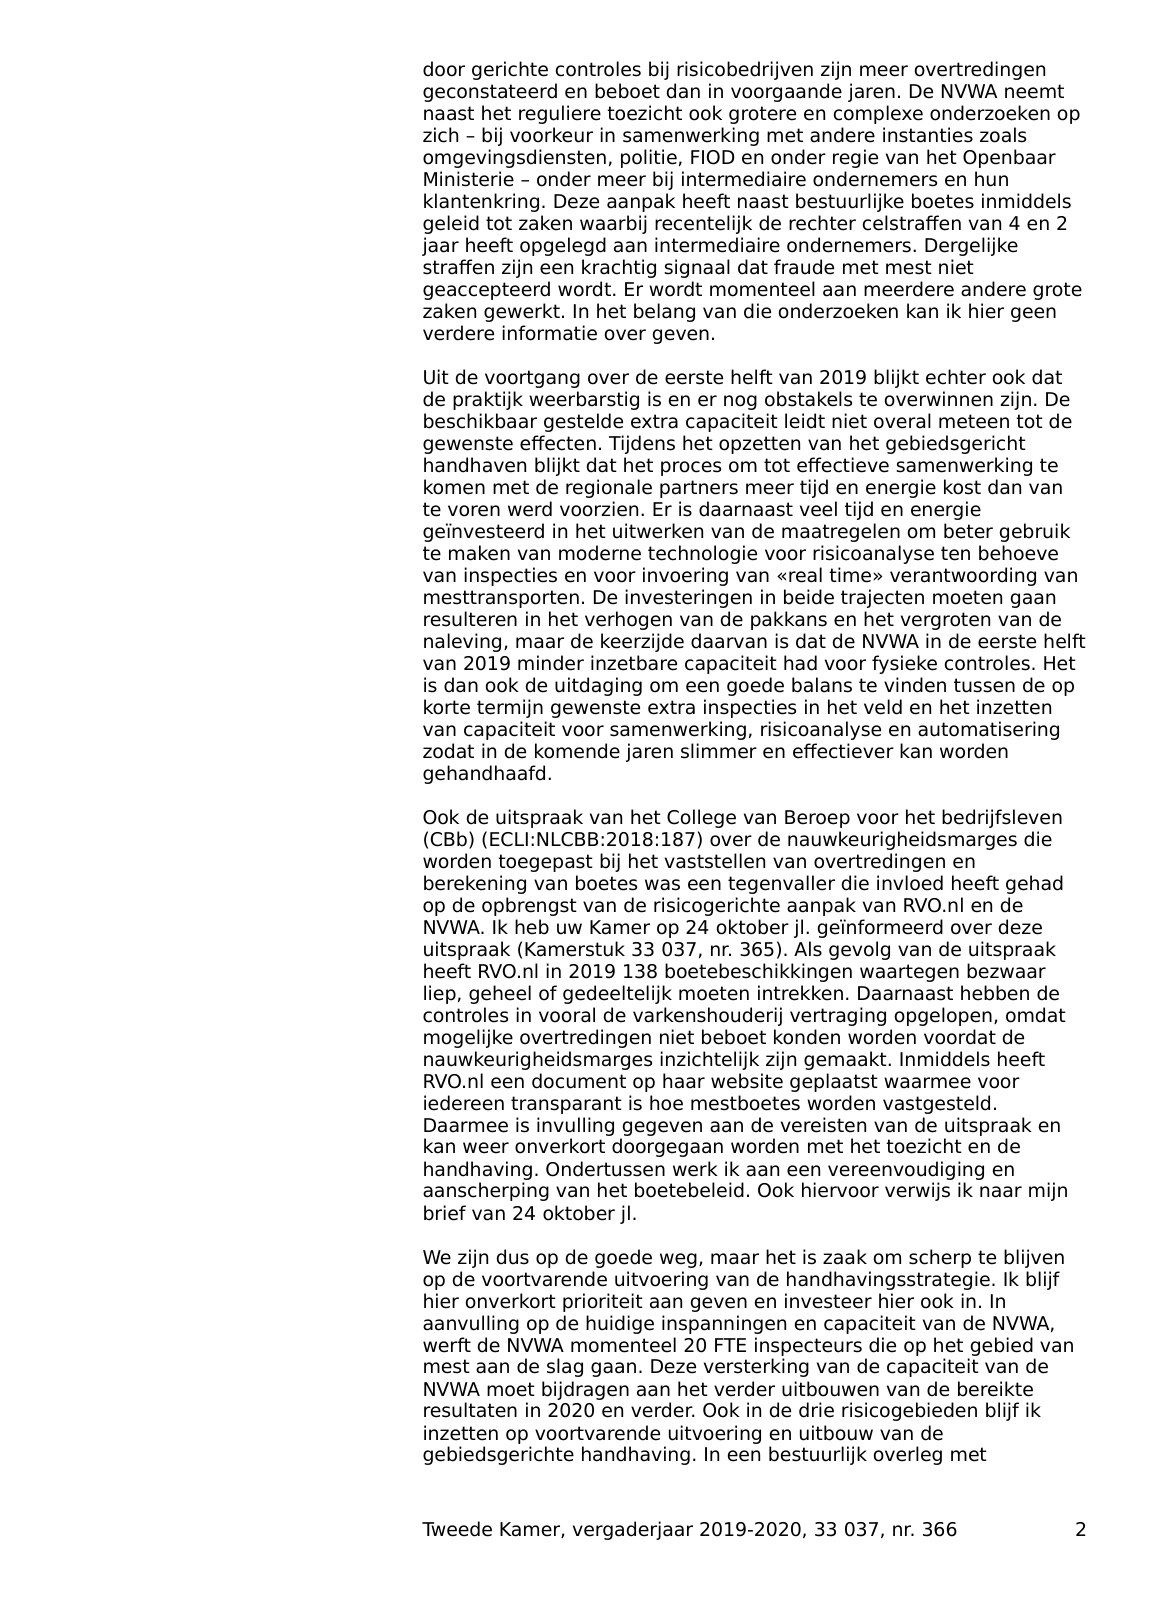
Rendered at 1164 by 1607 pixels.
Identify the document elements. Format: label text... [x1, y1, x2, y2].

text Ook de uitspraak van het College van Beroep voor het bedrijfsleven (CBb) (ECLI:NLCBB:2018:187) over de nauwkeurigheidsmarges die worden toegepast bij het vaststellen van overtredingen en berekening van boetes was een tegenvaller die invloed heeft gehad op de opbrengst van de risicogerichte aanpak van RVO.nl en de NVWA. Ik heb uw Kamer op 24 oktober jl. geïnformeerd over deze uitspraak (Kamerstuk 33 037, nr. 365). Als gevolg van de uitspraak heeft RVO.nl in 2019 138 boetebeschikkingen waartegen bezwaar liep, geheel of gedeeltelijk moeten intrekken. Daarnaast hebben de controles in vooral de varkenshouderij vertraging opgelopen, omdat mogelijke overtredingen niet beboet konden worden voordat de nauwkeurigheidsmarges inzichtelijk zijn gemaakt. Inmiddels heeft RVO.nl een document op haar website geplaatst waarmee voor iedereen transparant is hoe mestboetes worden vastgesteld. Daarmee is invulling gegeven aan de vereisten van de uitspraak en kan weer onverkort doorgegaan worden met het toezicht en de handhaving. Ondertussen werk ik aan een vereenvoudiging en aanscherping van het boetebeleid. Ook hiervoor verwijs ik naar mijn brief van 24 oktober jl. [422, 807, 1087, 1224]
text Uit de voortgang over de eerste helft van 2019 blijkt echter ook dat de praktijk weerbarstig is en er nog obstakels te overwinnen zijn. De beschikbaar gestelde extra capaciteit leidt niet overal meteen tot de gewenste effecten. Tijdens het opzetten van het gebiedsgericht handhaven blijkt dat het proces om tot effectieve samenwerking te komen met de regionale partners meer tijd en energie kost dan van te voren werd voorzien. Er is daarnaast veel tijd en energie geïnvesteerd in het uitwerken van de maatregelen om beter gebruik te maken van moderne technologie voor risicoanalyse ten behoeve van inspecties en voor invoering van «real time» verantwoording van mesttransporten. De investeringen in beide trajecten moeten gaan resulteren in het verhogen van de pakkans en het vergroten van de naleving, maar de keerzijde daarvan is dat de NVWA in de eerste helft van 2019 minder inzetbare capaciteit had voor fysieke controles. Het is dan ook de uitdaging om een goede balans te vinden tussen de op korte termijn gewenste extra inspecties in het veld en het inzetten van capaciteit voor samenwerking, risicoanalyse en automatisering zodat in de komende jaren slimmer en effectiever kan worden gehandhaafd. [422, 367, 1087, 784]
text door gerichte controles bij risicobedrijven zijn meer overtredingen geconstateerd en beboet dan in voorgaande jaren. De NVWA neemt naast het reguliere toezicht ook grotere en complexe onderzoeken op zich – bij voorkeur in samenwerking met andere instanties zoals omgevingsdiensten, politie, FIOD en onder regie van het Openbaar Ministerie – onder meer bij intermediaire ondernemers en hun klantenkring. Deze aanpak heeft naast bestuurlijke boetes inmiddels geleid tot zaken waarbij recentelijk de rechter celstraffen van 4 en 2 jaar heeft opgelegd aan intermediaire ondernemers. Dergelijke straffen zijn een krachtig signaal dat fraude met mest niet geaccepteerd wordt. Er wordt momenteel aan meerdere andere grote zaken gewerkt. In het belang van die onderzoeken kan ik hier geen verdere informatie over geven. [422, 59, 1087, 345]
text We zijn dus op de goede weg, maar het is zaak om scherp te blijven op de voortvarende uitvoering van de handhavingsstrategie. Ik blijf hier onverkort prioriteit aan geven en investeer hier ook in. In aanvulling op de huidige inspanningen en capaciteit van de NVWA, werft de NVWA momenteel 20 FTE inspecteurs die op het gebied van mest aan de slag gaan. Deze versterking van de capaciteit van de NVWA moet bijdragen aan het verder uitbouwen van de bereikte resultaten in 2020 en verder. Ook in de drie risicogebieden blijf ik inzetten op voortvarende uitvoering en uitbouw van de gebiedsgerichte handhaving. In een bestuurlijk overleg met [422, 1247, 1087, 1466]
